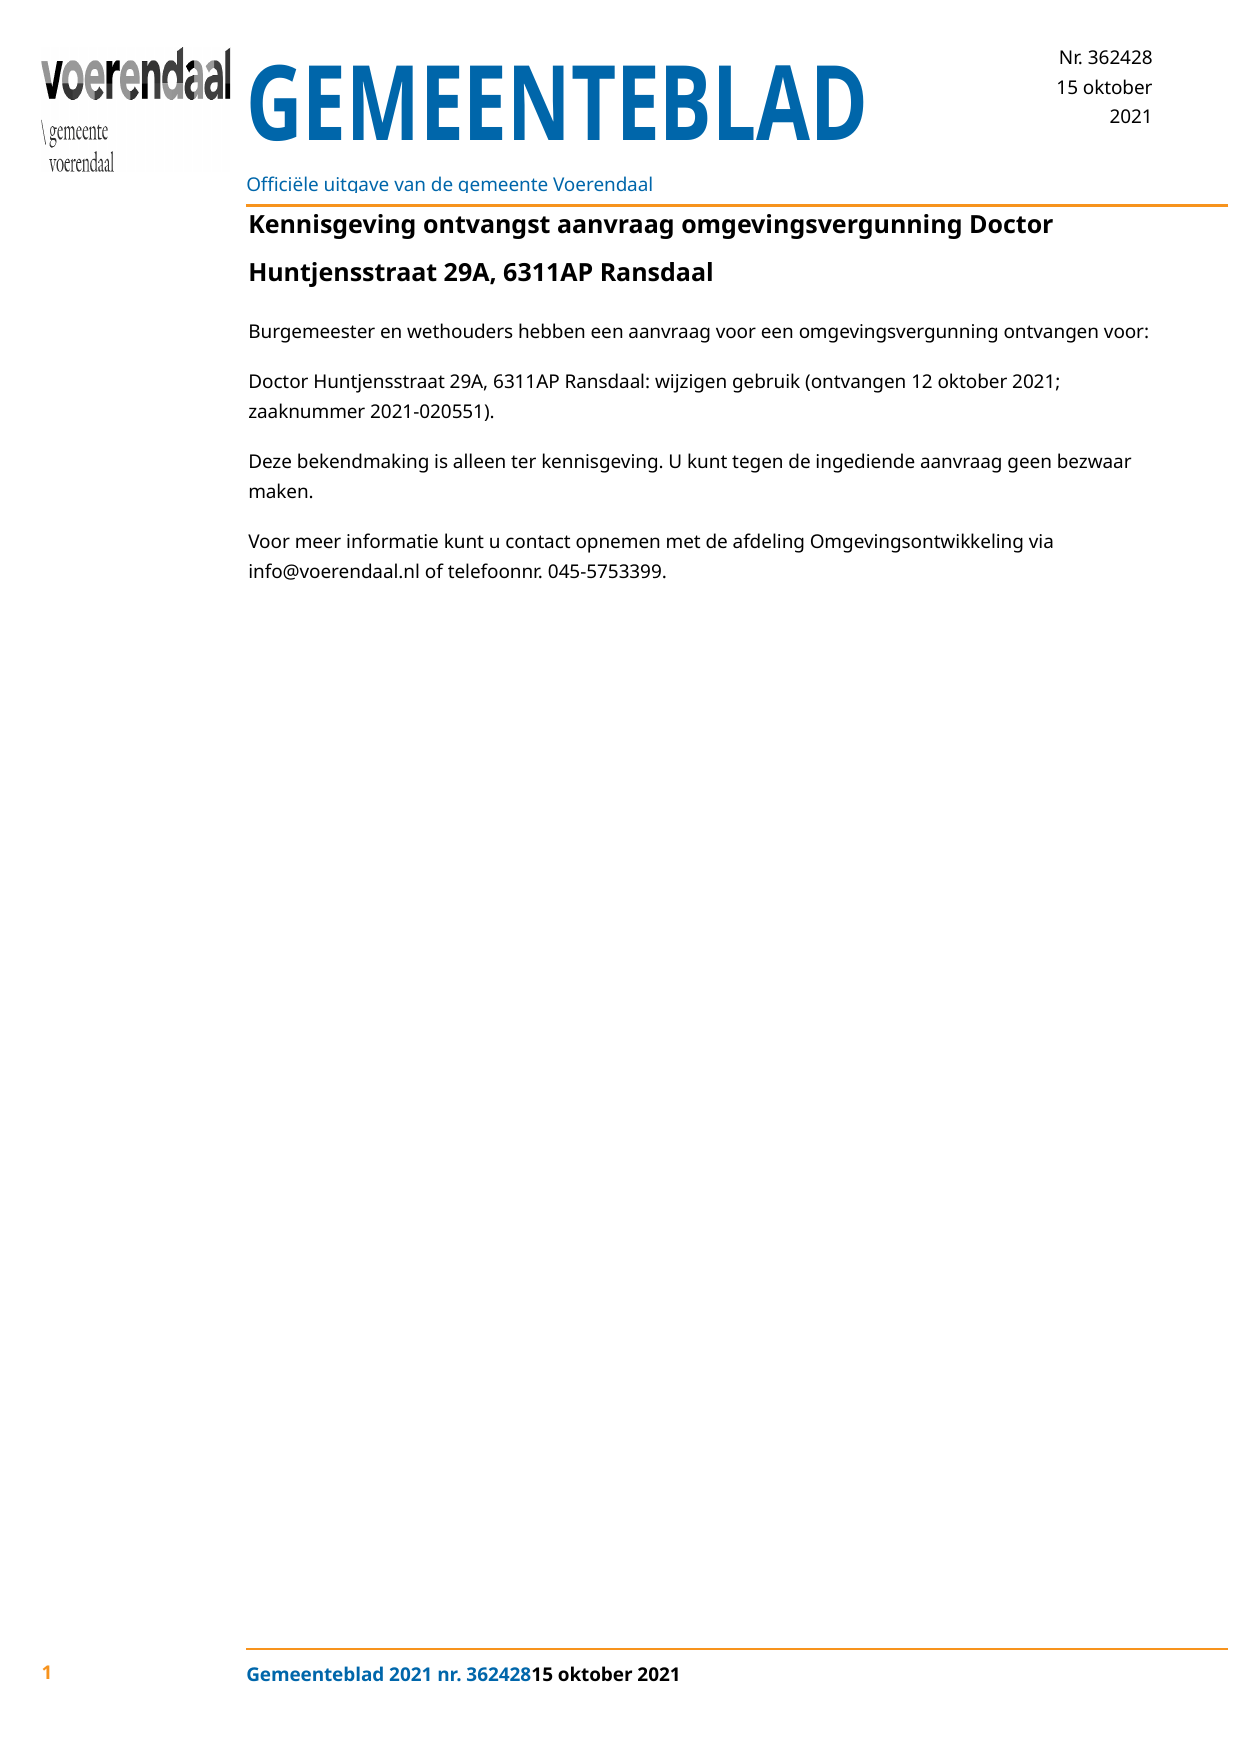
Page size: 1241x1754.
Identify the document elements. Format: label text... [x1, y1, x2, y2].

text Deze bekendmaking is alleen ter kennisgeving. U kunt tegen de ingediende aanvraag geen bezwaar maken. [248, 448, 1152, 504]
text Doctor Huntjensstraat 29A, 6311AP Ransdaal: wijzigen gebruik (ontvangen 12 oktober 2021; zaaknummer 2021-020551). [248, 368, 1152, 424]
text Kennisgeving ontvangst aanvraag omgevingsvergunning Doctor Huntjensstraat 29A, 6311AP Ransdaal [248, 207, 1152, 288]
text Voor meer informatie kunt u contact opnemen met de afdeling Omgevingsontwikkeling via info@voerendaal.nl of telefoonnr. 045-5753399. [248, 528, 1152, 584]
text Burgemeester en wethouders hebben een aanvraag voor een omgevingsvergunning ontvangen voor: [248, 318, 1152, 344]
picture [41, 47, 231, 172]
